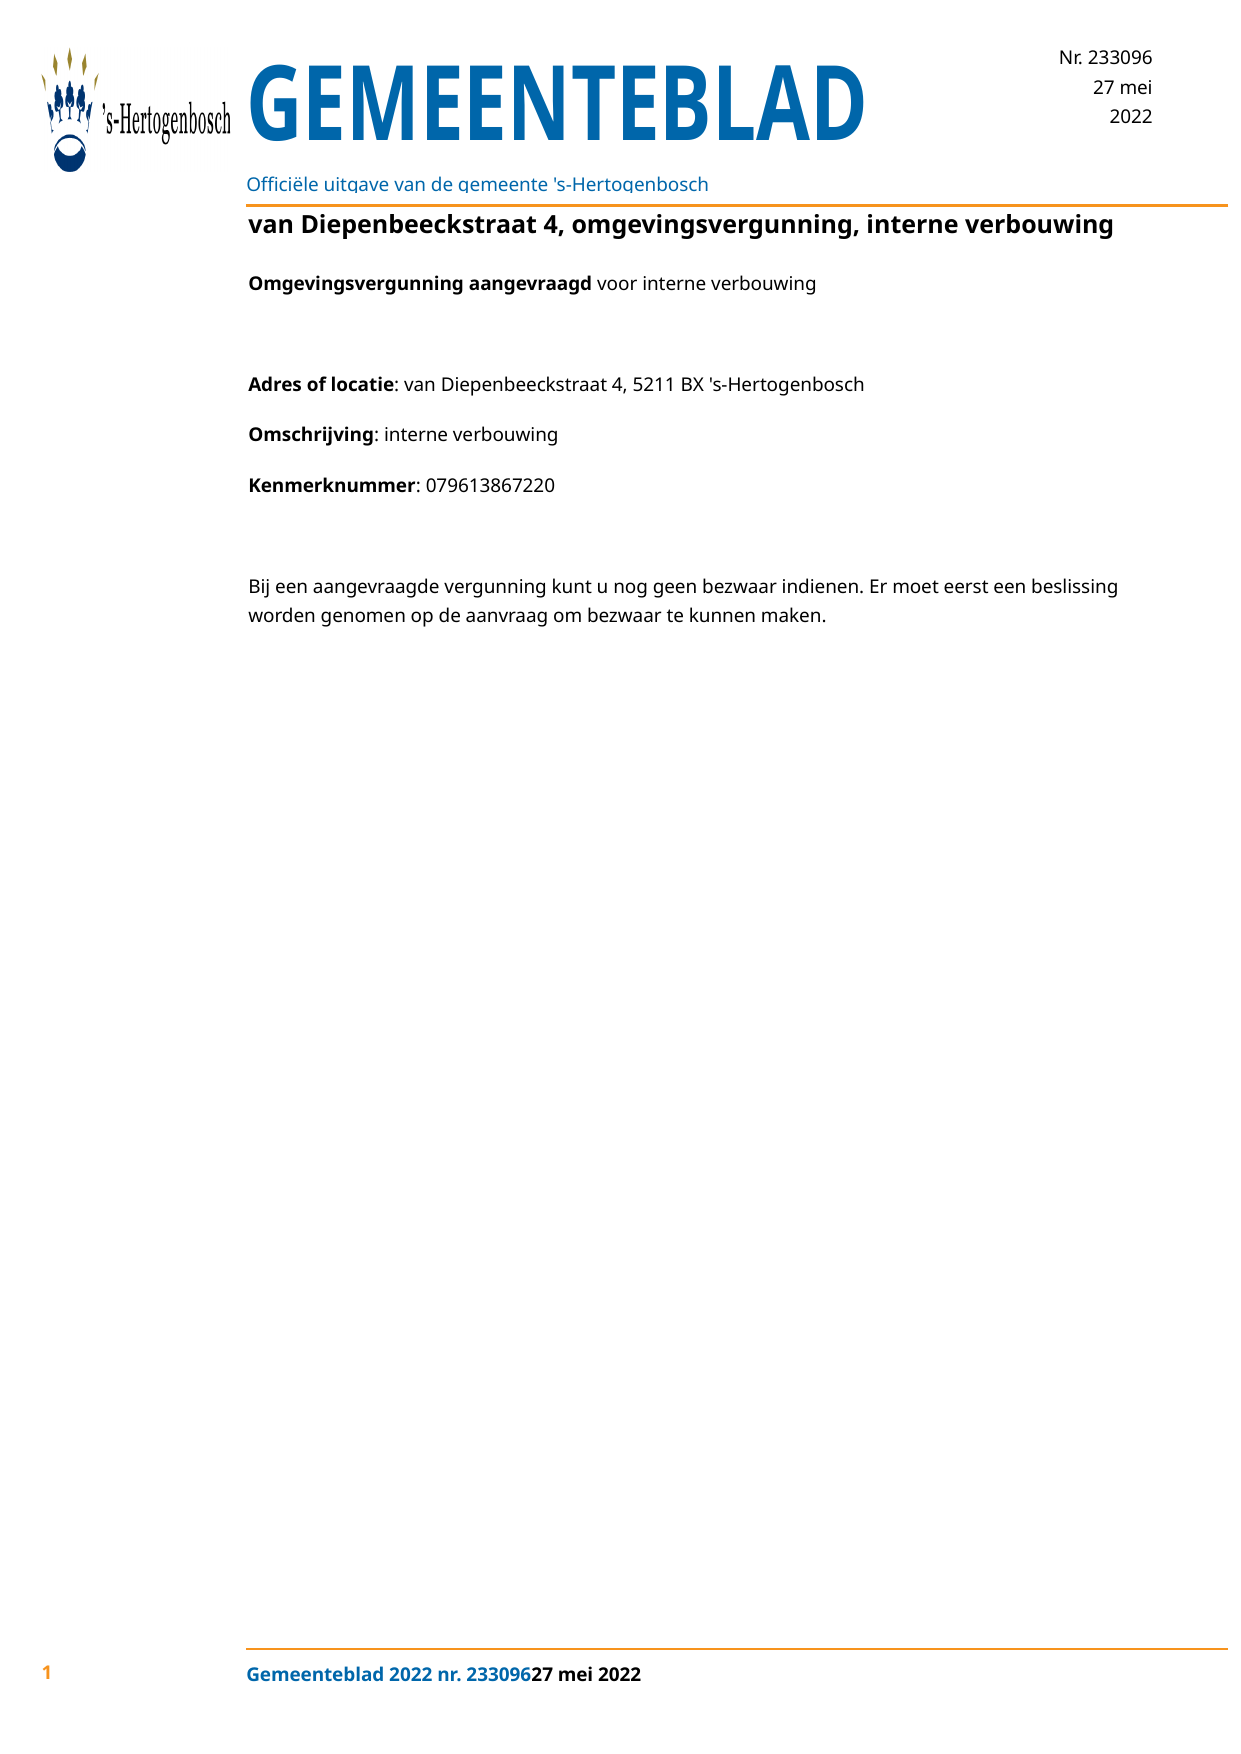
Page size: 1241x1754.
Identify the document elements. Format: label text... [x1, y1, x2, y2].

text Omschrijving: interne verbouwing [248, 422, 1152, 447]
text van Diepenbeeckstraat 4, omgevingsvergunning, interne verbouwing [248, 207, 1152, 241]
text Adres of locatie: van Diepenbeeckstraat 4, 5211 BX 's-Hertogenbosch [248, 371, 1152, 397]
text Omgevingsvergunning aangevraagd voor interne verbouwing [248, 270, 1152, 296]
picture [41, 47, 231, 172]
text Bij een aangevraagde vergunning kunt u nog geen bezwaar indienen. Er moet eerst een beslissing worden genomen op de aanvraag om bezwaar te kunnen maken. [248, 573, 1152, 628]
text Kenmerknummer: 079613867220 [248, 472, 1152, 498]
